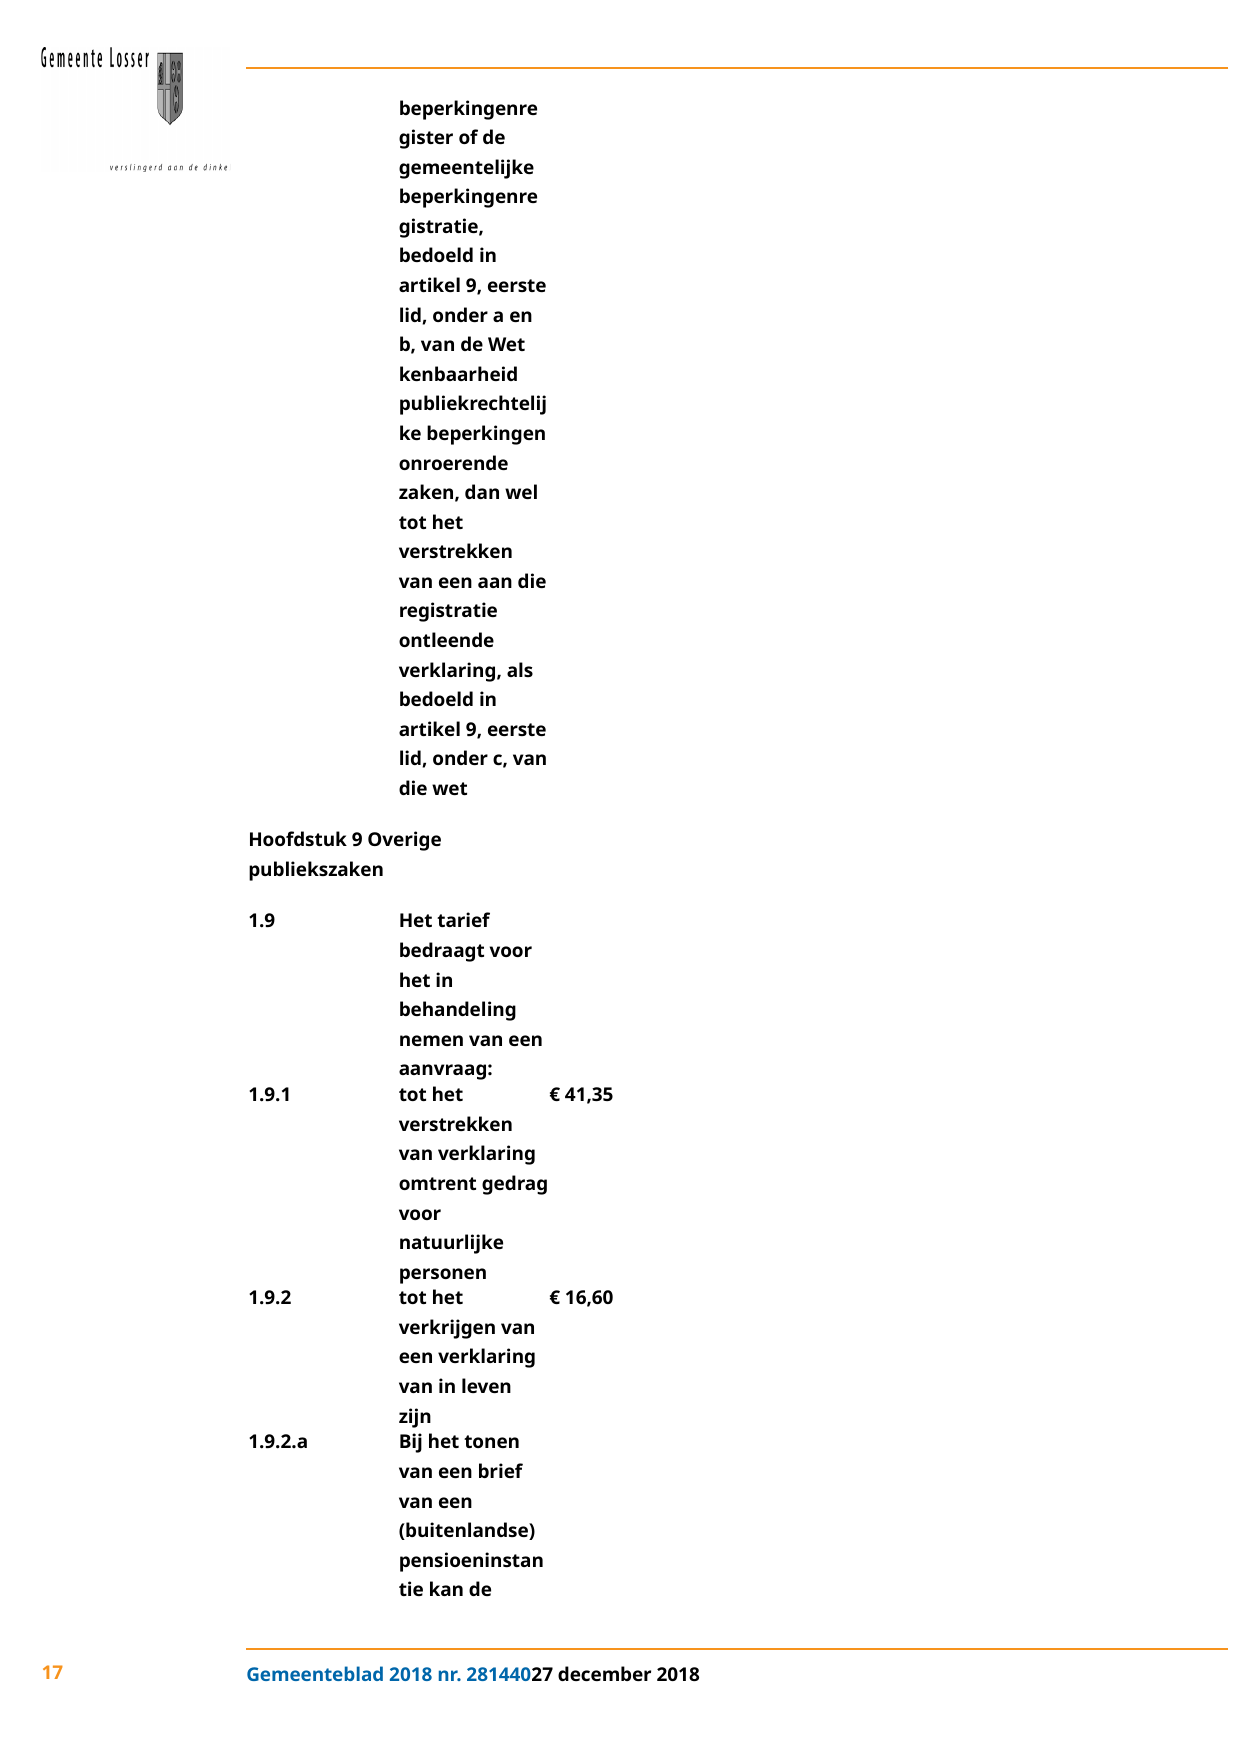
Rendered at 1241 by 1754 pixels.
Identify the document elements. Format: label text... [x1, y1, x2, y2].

table_cell [700, 801, 850, 827]
table_cell [248, 882, 398, 908]
table_cell tot het verkrijgen van een verklaring van in leven zijn [399, 1285, 549, 1429]
table_cell beperkingenregister of de gemeentelijke beperkingenregistratie, bedoeld in artikel 9, eerste lid, onder a en b, van de Wet kenbaarheid publiekrechtelijke beperkingen onroerende zaken, dan wel tot het verstrekken van een aan die registratie ontleende verklaring, als bedoeld in artikel 9, eerste lid, onder c, van die wet [399, 95, 549, 801]
table_cell € 41,35 [549, 1081, 700, 1284]
table_cell [1001, 801, 1152, 827]
table_cell Het tarief bedraagt voor het in behandeling nemen van een aanvraag: [399, 908, 549, 1081]
table_cell 1.9.2 [248, 1285, 398, 1429]
table_cell Hoofdstuk 9 Overige publiekszaken [248, 827, 549, 882]
picture [41, 47, 231, 172]
table_cell [248, 95, 398, 801]
table_cell [248, 801, 398, 827]
table_cell 1.9.1 [248, 1081, 398, 1284]
table_cell 1.9.2.a [248, 1429, 398, 1602]
table_cell [549, 908, 700, 1081]
table_cell 1.9 [248, 908, 398, 1081]
table_cell Bij het tonen van een brief van een (buitenlandse) pensioeninstantie kan de [399, 1429, 549, 1602]
table_cell [549, 1429, 700, 1602]
table_cell [549, 801, 700, 827]
table_cell [549, 882, 700, 908]
table_cell tot het verstrekken van verklaring omtrent gedrag voor natuurlijke personen [399, 1081, 549, 1284]
table_cell [549, 95, 700, 801]
table_cell € 16,60 [549, 1285, 700, 1429]
table_cell [850, 801, 1001, 827]
table_cell [399, 882, 549, 908]
table_cell [399, 801, 549, 827]
